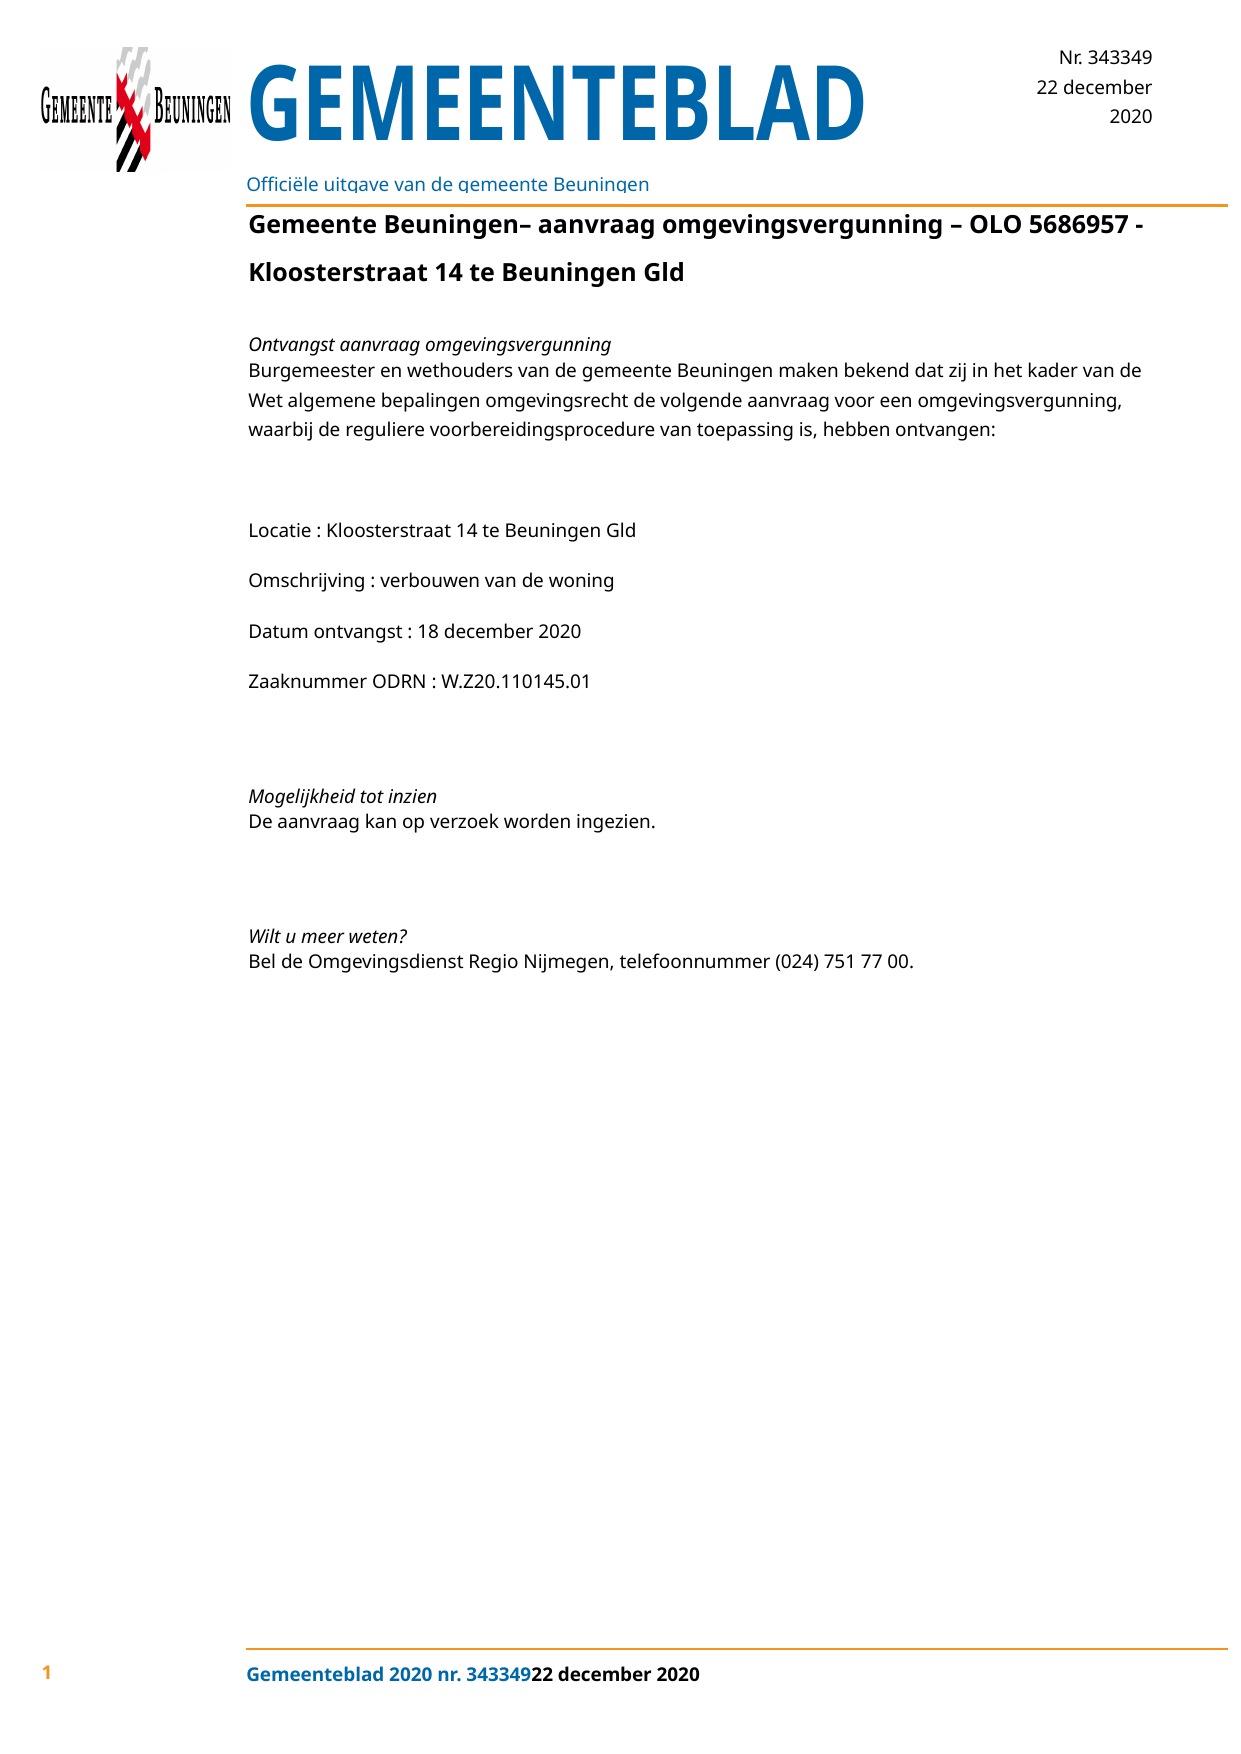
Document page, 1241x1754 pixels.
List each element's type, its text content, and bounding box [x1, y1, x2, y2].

text Datum ontvangst : 18 december 2020 [248, 618, 1152, 644]
text Omschrijving : verbouwen van de woning [248, 568, 1152, 593]
text Burgemeester en wethouders van de gemeente Beuningen maken bekend dat zij in het kader van de Wet algemene bepalingen omgevingsrecht de volgende aanvraag voor een omgevingsvergunning, waarbij de reguliere voorbereidingsprocedure van toepassing is, hebben ontvangen: [248, 357, 1152, 442]
text De aanvraag kan op verzoek worden ingezien. [248, 808, 1152, 834]
text Bel de Omgevingsdienst Regio Nijmegen, telefoonnummer (024) 751 77 00. [248, 949, 1152, 974]
text Ontvangst aanvraag omgevingsvergunning [248, 331, 1152, 357]
text Locatie : Kloosterstraat 14 te Beuningen Gld [248, 517, 1152, 543]
text Gemeente Beuningen– aanvraag omgevingsvergunning – OLO 5686957 - Kloosterstraat 14 te Beuningen Gld [248, 207, 1152, 288]
text Wilt u meer weten? [248, 923, 1152, 949]
text Mogelijkheid tot inzien [248, 783, 1152, 808]
text Zaaknummer ODRN : W.Z20.110145.01 [248, 668, 1152, 694]
picture [41, 47, 231, 172]
